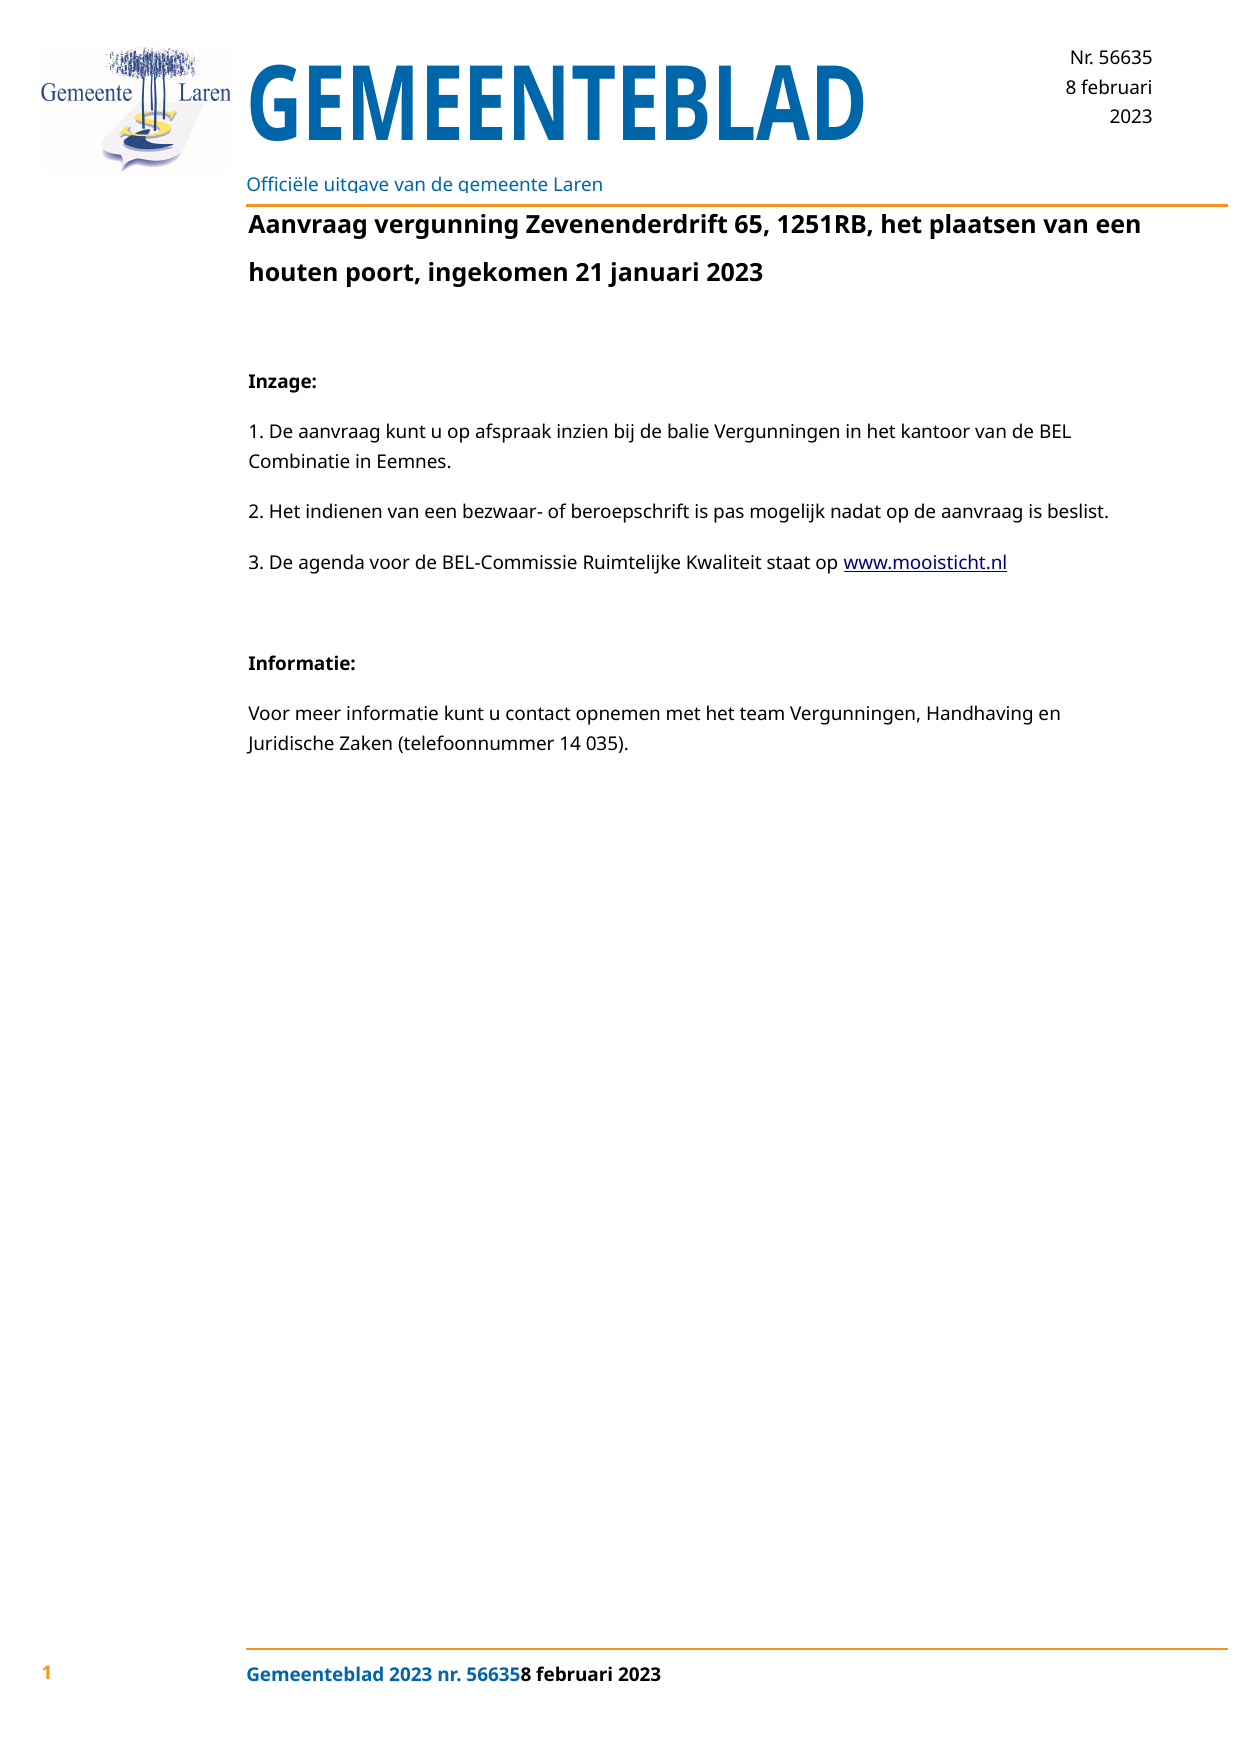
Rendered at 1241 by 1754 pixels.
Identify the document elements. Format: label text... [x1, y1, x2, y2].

text Inzage: [248, 368, 1152, 394]
text Informatie: [248, 650, 1152, 676]
text 3. De agenda voor de BEL-Commissie Ruimtelijke Kwaliteit staat op www.mooisticht.nl [248, 549, 1152, 575]
text Voor meer informatie kunt u contact opnemen met het team Vergunningen, Handhaving en Juridische Zaken (telefoonnummer 14 035). [248, 700, 1152, 756]
text 1. De aanvraag kunt u op afspraak inzien bij de balie Vergunningen in het kantoor van de BEL Combinatie in Eemnes. [248, 419, 1152, 474]
text Aanvraag vergunning Zevenenderdrift 65, 1251RB, het plaatsen van een houten poort, ingekomen 21 januari 2023 [248, 207, 1152, 288]
text 2. Het indienen van een bezwaar- of beroepschrift is pas mogelijk nadat op de aanvraag is beslist. [248, 499, 1152, 524]
picture [41, 47, 231, 172]
